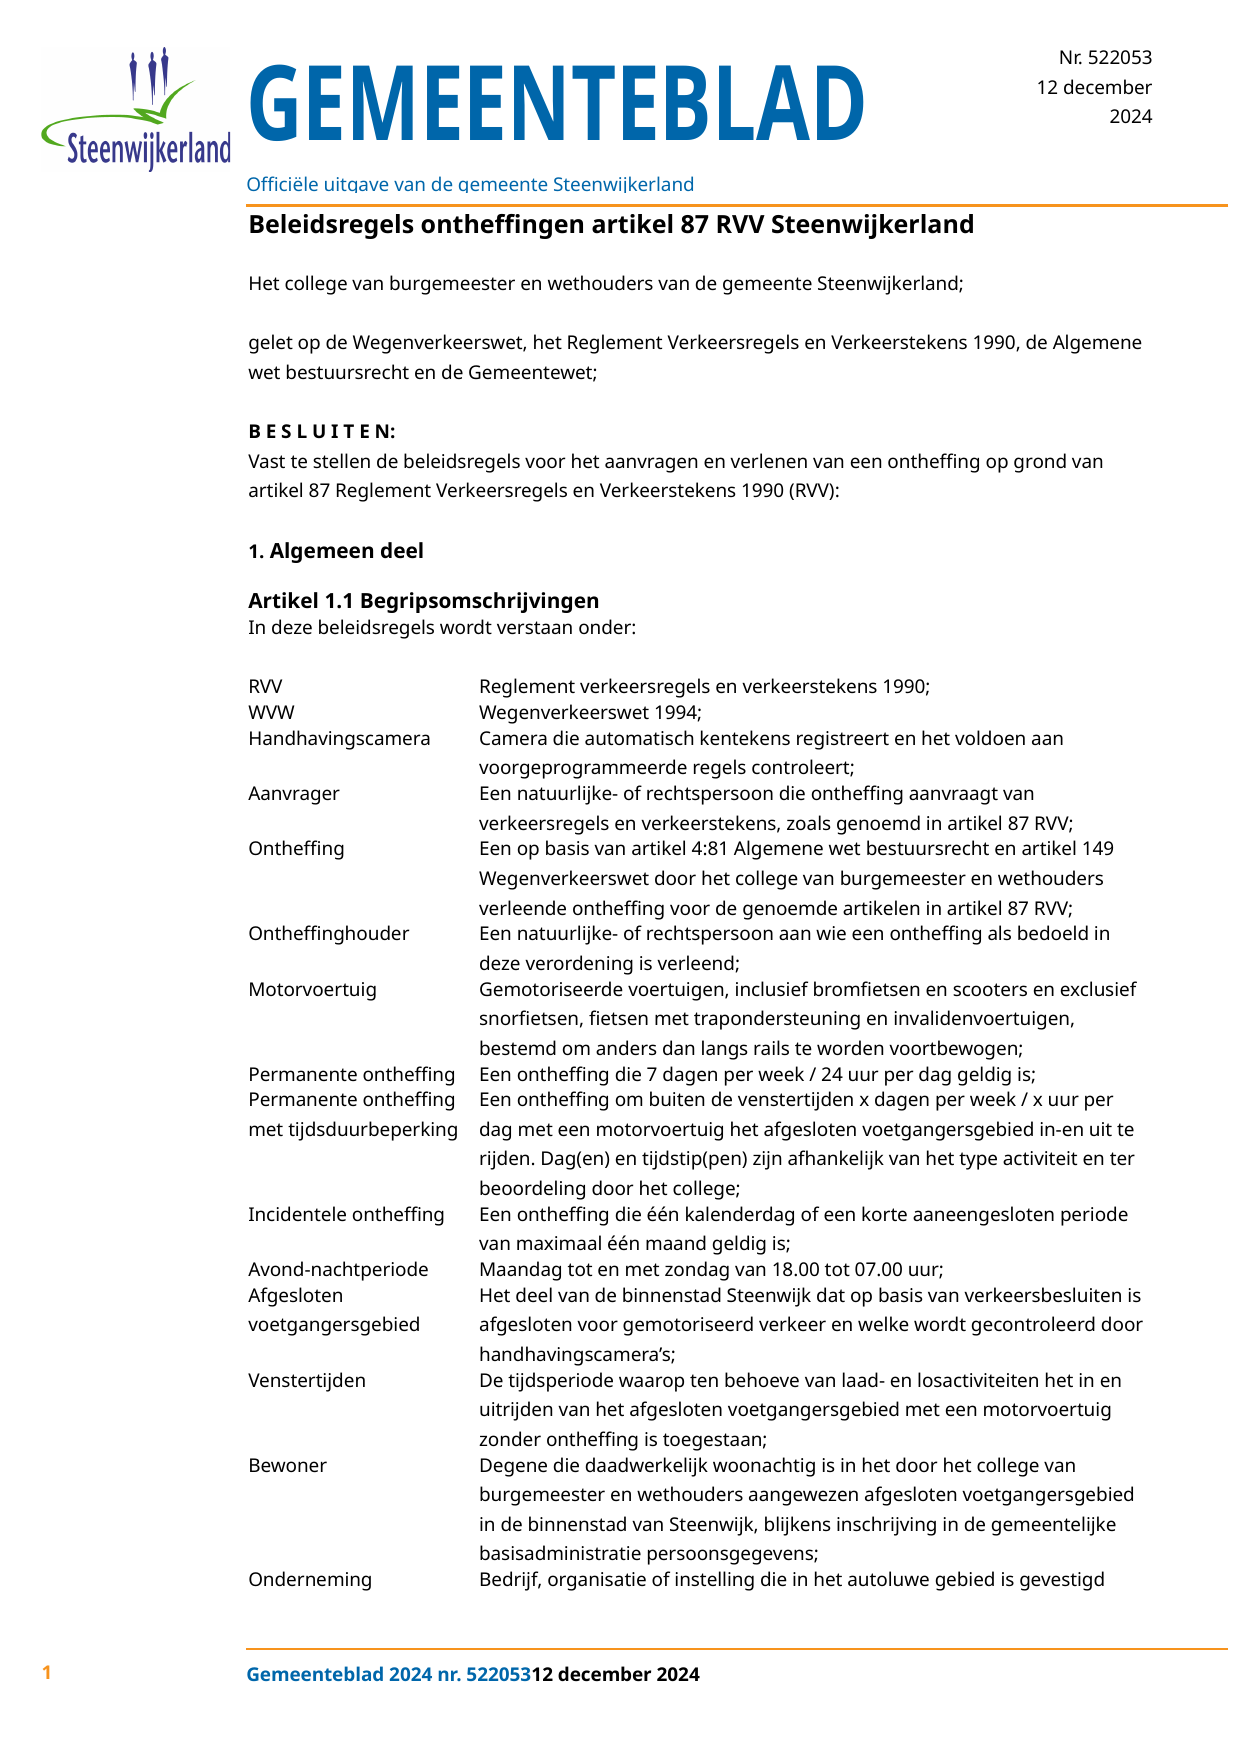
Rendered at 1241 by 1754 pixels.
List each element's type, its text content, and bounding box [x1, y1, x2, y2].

text gelet op de Wegenverkeerswet, het Reglement Verkeersregels en Verkeerstekens 1990, de Algemene wet bestuursrecht en de Gemeentewet; [248, 329, 1152, 385]
table_cell Incidentele ontheffing [248, 1201, 479, 1256]
table_cell Een natuurlijke- of rechtspersoon aan wie een ontheffing als bedoeld in deze verordening is verleend; [479, 921, 1152, 976]
table_cell Wegenverkeerswet 1994; [479, 699, 1152, 725]
table_cell Een natuurlijke- of rechtspersoon die ontheffing aanvraagt van verkeersregels en verkeerstekens, zoals genoemd in artikel 87 RVV; [479, 780, 1152, 836]
table_cell Een ontheffing die 7 dagen per week / 24 uur per dag geldig is; [479, 1061, 1152, 1086]
table_header RVV [248, 674, 479, 699]
table_cell Avond-nachtperiode [248, 1256, 479, 1282]
table_cell Aanvrager [248, 780, 479, 836]
table_cell Permanente ontheffing met tijdsduurbeperking [248, 1086, 479, 1201]
table_cell Onderneming [248, 1566, 479, 1592]
table_cell Afgesloten voetgangersgebied [248, 1282, 479, 1367]
table_cell Motorvoertuig [248, 976, 479, 1061]
table_cell Bewoner [248, 1452, 479, 1566]
table_cell Een ontheffing om buiten de venstertijden x dagen per week / x uur per dag met een motorvoertuig het afgesloten voetgangersgebied in-en uit te rijden. Dag(en) en tijdstip(pen) zijn afhankelijk van het type activiteit en ter beoordeling door het college; [479, 1086, 1152, 1201]
table_cell Camera die automatisch kentekens registreert en het voldoen aan voorgeprogrammeerde regels controleert; [479, 725, 1152, 780]
table_cell Venstertijden [248, 1367, 479, 1452]
text Vast te stellen de beleidsregels voor het aanvragen en verlenen van een ontheffing op grond van artikel 87 Reglement Verkeersregels en Verkeerstekens 1990 (RVV): [248, 448, 1152, 503]
text 1. Algemeen deel [248, 537, 1152, 565]
table_cell Een ontheffing die één kalenderdag of een korte aaneengesloten periode van maximaal één maand geldig is; [479, 1201, 1152, 1256]
text Het college van burgemeester en wethouders van de gemeente Steenwijkerland; [248, 270, 1152, 296]
table_cell WVW [248, 699, 479, 725]
table_cell Bedrijf, organisatie of instelling die in het autoluwe gebied is gevestigd [479, 1566, 1152, 1592]
table_cell De tijdsperiode waarop ten behoeve van laad- en losactiviteiten het in en uitrijden van het afgesloten voetgangersgebied met een motorvoertuig zonder ontheffing is toegestaan; [479, 1367, 1152, 1452]
text B E S L U I T E N: [248, 418, 1152, 444]
table_cell Degene die daadwerkelijk woonachtig is in het door het college van burgemeester en wethouders aangewezen afgesloten voetgangersgebied in de binnenstad van Steenwijk, blijkens inschrijving in de gemeentelijke basisadministratie persoonsgegevens; [479, 1452, 1152, 1566]
table_cell Maandag tot en met zondag van 18.00 tot 07.00 uur; [479, 1256, 1152, 1282]
table_cell Permanente ontheffing [248, 1061, 479, 1086]
table_cell Gemotoriseerde voertuigen, inclusief bromfietsen en scooters en exclusief snorfietsen, fietsen met trapondersteuning en invalidenvoertuigen, bestemd om anders dan langs rails te worden voortbewogen; [479, 976, 1152, 1061]
text Beleidsregels ontheffingen artikel 87 RVV Steenwijkerland [248, 207, 1152, 241]
table_header Reglement verkeersregels en verkeerstekens 1990; [479, 674, 1152, 699]
table_cell Het deel van de binnenstad Steenwijk dat op basis van verkeersbesluiten is afgesloten voor gemotoriseerd verkeer en welke wordt gecontroleerd door handhavingscamera’s; [479, 1282, 1152, 1367]
picture [41, 47, 231, 172]
text Artikel 1.1 Begripsomschrijvingen [248, 586, 1152, 614]
table_cell Handhavingscamera [248, 725, 479, 780]
text In deze beleidsregels wordt verstaan onder: [248, 614, 1152, 640]
table_cell Ontheffing [248, 836, 479, 921]
table_cell Een op basis van artikel 4:81 Algemene wet bestuursrecht en artikel 149 Wegenverkeerswet door het college van burgemeester en wethouders verleende ontheffing voor de genoemde artikelen in artikel 87 RVV; [479, 836, 1152, 921]
table_cell Ontheffinghouder [248, 921, 479, 976]
